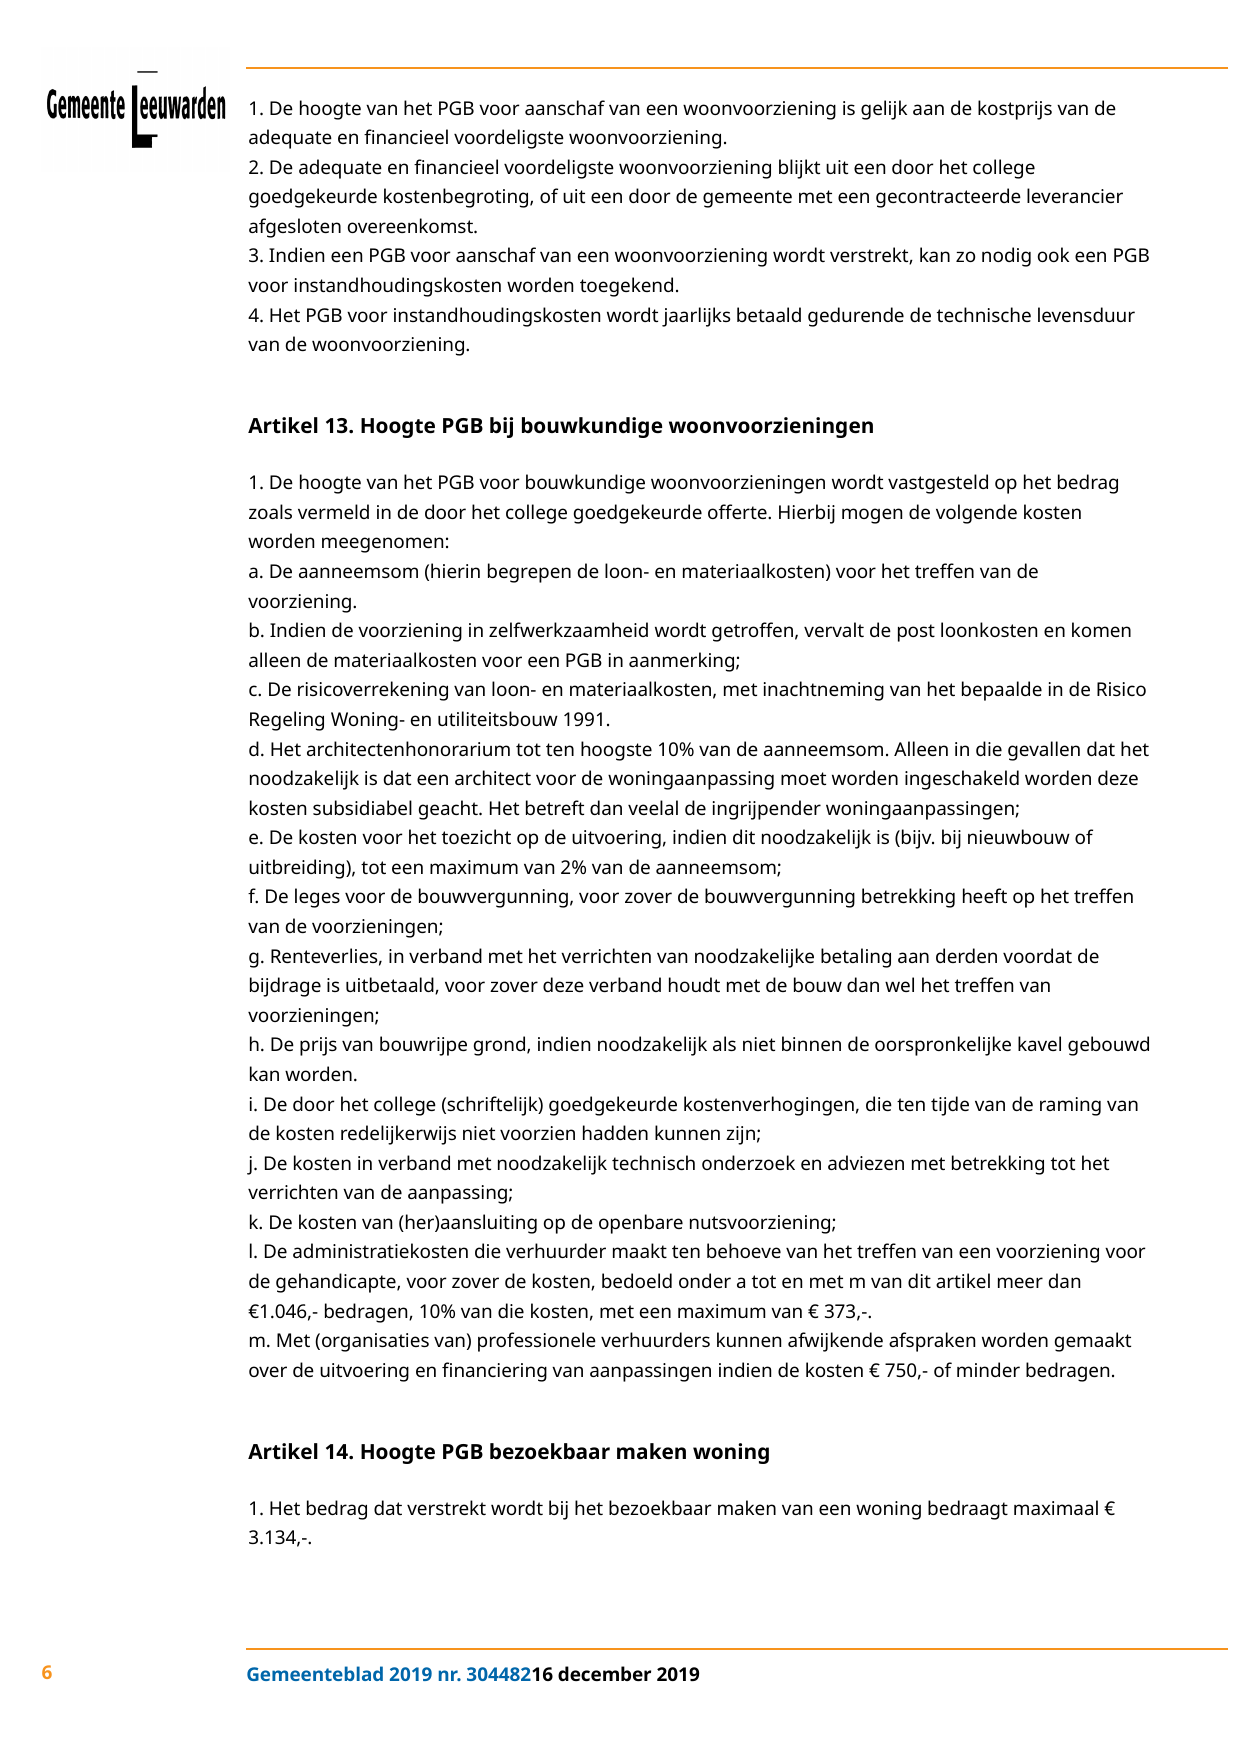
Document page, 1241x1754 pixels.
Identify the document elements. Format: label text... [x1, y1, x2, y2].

text l. De administratiekosten die verhuurder maakt ten behoeve van het treffen van een voorziening voor de gehandicapte, voor zover de kosten, bedoeld onder a tot en met m van dit artikel meer dan €1.046,- bedragen, 10% van die kosten, met een maximum van € 373,-. [248, 1239, 1152, 1323]
text d. Het architectenhonorarium tot ten hoogste 10% van de aanneemsom. Alleen in die gevallen dat het noodzakelijk is dat een architect voor de woningaanpassing moet worden ingeschakeld worden deze kosten subsidiabel geacht. Het betreft dan veelal de ingrijpender woningaanpassingen; [248, 736, 1152, 821]
picture [41, 47, 231, 172]
text m. Met (organisaties van) professionele verhuurders kunnen afwijkende afspraken worden gemaakt over de uitvoering en financiering van aanpassingen indien de kosten € 750,- of minder bedragen. [248, 1327, 1152, 1383]
text a. De aanneemsom (hierin begrepen de loon- en materiaalkosten) voor het treffen van de voorziening. [248, 558, 1152, 613]
text f. De leges voor de bouwvergunning, voor zover de bouwvergunning betrekking heeft op het treffen van de voorzieningen; [248, 884, 1152, 939]
text g. Renteverlies, in verband met het verrichten van noodzakelijke betaling aan derden voordat de bijdrage is uitbetaald, voor zover deze verband houdt met de bouw dan wel het treffen van voorzieningen; [248, 943, 1152, 1028]
text k. De kosten van (her)aansluiting op de openbare nutsvoorziening; [248, 1209, 1152, 1235]
text 1. De hoogte van het PGB voor bouwkundige woonvoorzieningen wordt vastgesteld op het bedrag zoals vermeld in de door het college goedgekeurde offerte. Hierbij mogen de volgende kosten worden meegenomen: [248, 469, 1152, 554]
text Artikel 13. Hoogte PGB bij bouwkundige woonvoorzieningen [248, 411, 1152, 440]
text i. De door het college (schriftelijk) goedgekeurde kostenverhogingen, die ten tijde van de raming van de kosten redelijkerwijs niet voorzien hadden kunnen zijn; [248, 1091, 1152, 1146]
text j. De kosten in verband met noodzakelijk technisch onderzoek en adviezen met betrekking tot het verrichten van de aanpassing; [248, 1150, 1152, 1205]
text h. De prijs van bouwrijpe grond, indien noodzakelijk als niet binnen de oorspronkelijke kavel gebouwd kan worden. [248, 1032, 1152, 1087]
text 3. Indien een PGB voor aanschaf van een woonvoorziening wordt verstrekt, kan zo nodig ook een PGB voor instandhoudingskosten worden toegekend. [248, 243, 1152, 298]
text b. Indien de voorziening in zelfwerkzaamheid wordt getroffen, vervalt de post loonkosten en komen alleen de materiaalkosten voor een PGB in aanmerking; [248, 617, 1152, 673]
text c. De risicoverrekening van loon- en materiaalkosten, met inachtneming van het bepaalde in de Risico Regeling Woning- en utiliteitsbouw 1991. [248, 677, 1152, 732]
text 1. Het bedrag dat verstrekt wordt bij het bezoekbaar maken van een woning bedraagt maximaal € 3.134,-. [248, 1495, 1152, 1550]
text e. De kosten voor het toezicht op de uitvoering, indien dit noodzakelijk is (bijv. bij nieuwbouw of uitbreiding), tot een maximum van 2% van de aanneemsom; [248, 824, 1152, 880]
text 4. Het PGB voor instandhoudingskosten wordt jaarlijks betaald gedurende de technische levensduur van de woonvoorziening. [248, 302, 1152, 357]
text Artikel 14. Hoogte PGB bezoekbaar maken woning [248, 1437, 1152, 1465]
text 2. De adequate en financieel voordeligste woonvoorziening blijkt uit een door het college goedgekeurde kostenbegroting, of uit een door de gemeente met een gecontracteerde leverancier afgesloten overeenkomst. [248, 154, 1152, 239]
text 1. De hoogte van het PGB voor aanschaf van een woonvoorziening is gelijk aan de kostprijs van de adequate en financieel voordeligste woonvoorziening. [248, 95, 1152, 150]
